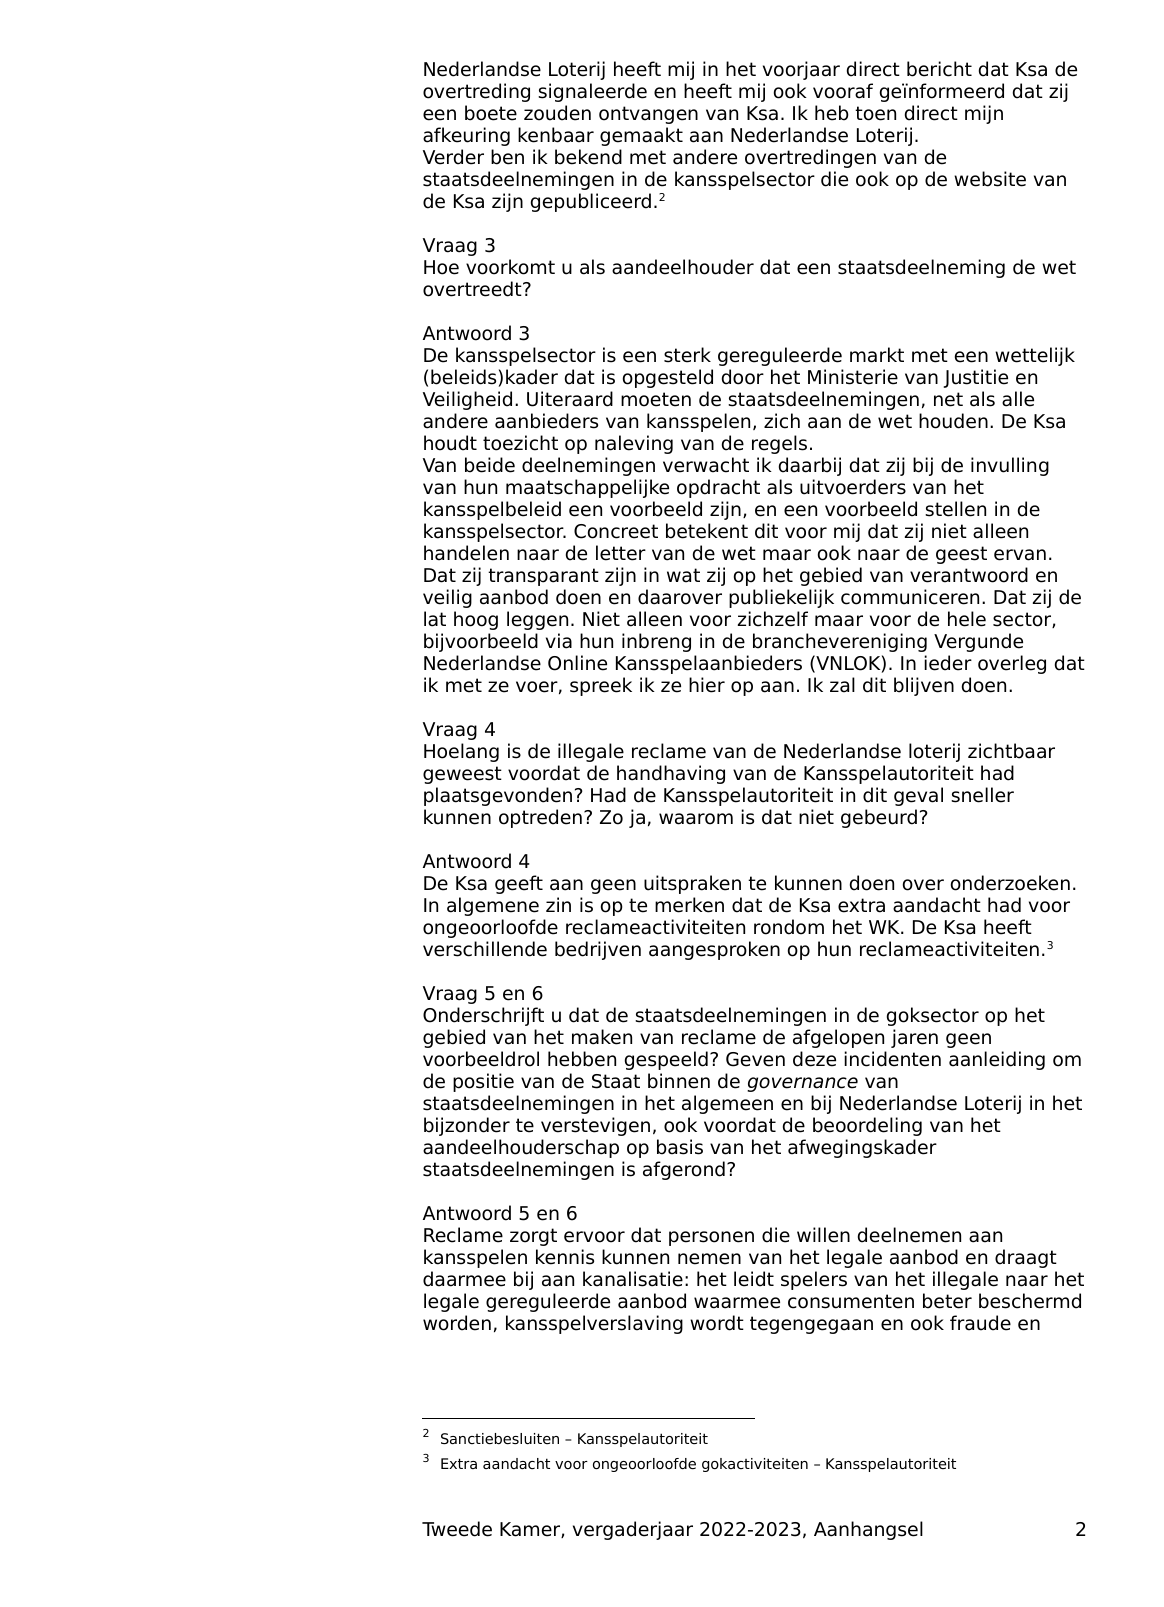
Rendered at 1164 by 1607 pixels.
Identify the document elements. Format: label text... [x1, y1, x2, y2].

text De Ksa geeft aan geen uitspraken te kunnen doen over onderzoeken. In algemene zin is op te merken dat de Ksa extra aandacht had voor ongeoorloofde reclameactiviteiten rondom het WK. De Ksa heeft verschillende bedrijven aangesproken op hun reclameactiviteiten. [422, 873, 1087, 961]
text Hoe voorkomt u als aandeelhouder dat een staatsdeelneming de wet overtreedt? [422, 257, 1087, 301]
text Onderschrijft u dat de staatsdeelnemingen in de goksector op het gebied van het maken van reclame de afgelopen jaren geen voorbeeldrol hebben gespeeld? Geven deze incidenten aanleiding om de positie van de Staat binnen de governance van staatsdeelnemingen in het algemeen en bij Nederlandse Loterij in het bijzonder te verstevigen, ook voordat de beoordeling van het aandeelhouderschap op basis van het afwegingskader staatsdeelnemingen is afgerond? [422, 1005, 1087, 1181]
text Vraag 4 [422, 719, 1087, 741]
text Nederlandse Loterij heeft mij in het voorjaar direct bericht dat Ksa de overtreding signaleerde en heeft mij ook vooraf geïnformeerd dat zij een boete zouden ontvangen van Ksa. Ik heb toen direct mijn afkeuring kenbaar gemaakt aan Nederlandse Loterij. [422, 59, 1087, 147]
text Sanctiebesluiten – Kansspelautoriteit [422, 1427, 1087, 1449]
text Reclame zorgt ervoor dat personen die willen deelnemen aan kansspelen kennis kunnen nemen van het legale aanbod en draagt daarmee bij aan kanalisatie: het leidt spelers van het illegale naar het legale gereguleerde aanbod waarmee consumenten beter beschermd worden, kansspelverslaving wordt tegengegaan en ook fraude en [422, 1225, 1087, 1335]
text Extra aandacht voor ongeoorloofde gokactiviteiten – Kansspelautoriteit [422, 1452, 1087, 1474]
text Van beide deelnemingen verwacht ik daarbij dat zij bij de invulling van hun maatschappelijke opdracht als uitvoerders van het kansspelbeleid een voorbeeld zijn, en een voorbeeld stellen in de kansspelsector. Concreet betekent dit voor mij dat zij niet alleen handelen naar de letter van de wet maar ook naar de geest ervan. Dat zij transparant zijn in wat zij op het gebied van verantwoord en veilig aanbod doen en daarover publiekelijk communiceren. Dat zij de lat hoog leggen. Niet alleen voor zichzelf maar voor de hele sector, bijvoorbeeld via hun inbreng in de branchevereniging Vergunde Nederlandse Online Kansspelaanbieders (VNLOK). In ieder overleg dat ik met ze voer, spreek ik ze hier op aan. Ik zal dit blijven doen. [422, 455, 1087, 697]
text Vraag 3 [422, 235, 1087, 257]
text Antwoord 5 en 6 [422, 1203, 1087, 1225]
text Vraag 5 en 6 [422, 983, 1087, 1005]
text Hoelang is de illegale reclame van de Nederlandse loterij zichtbaar geweest voordat de handhaving van de Kansspelautoriteit had plaatsgevonden? Had de Kansspelautoriteit in dit geval sneller kunnen optreden? Zo ja, waarom is dat niet gebeurd? [422, 741, 1087, 829]
text Verder ben ik bekend met andere overtredingen van de staatsdeelnemingen in de kansspelsector die ook op de website van de Ksa zijn gepubliceerd. [422, 147, 1087, 213]
text Antwoord 3 [422, 323, 1087, 345]
text Antwoord 4 [422, 851, 1087, 873]
text De kansspelsector is een sterk gereguleerde markt met een wettelijk (beleids)kader dat is opgesteld door het Ministerie van Justitie en Veiligheid. Uiteraard moeten de staatsdeelnemingen, net als alle andere aanbieders van kansspelen, zich aan de wet houden. De Ksa houdt toezicht op naleving van de regels. [422, 345, 1087, 455]
